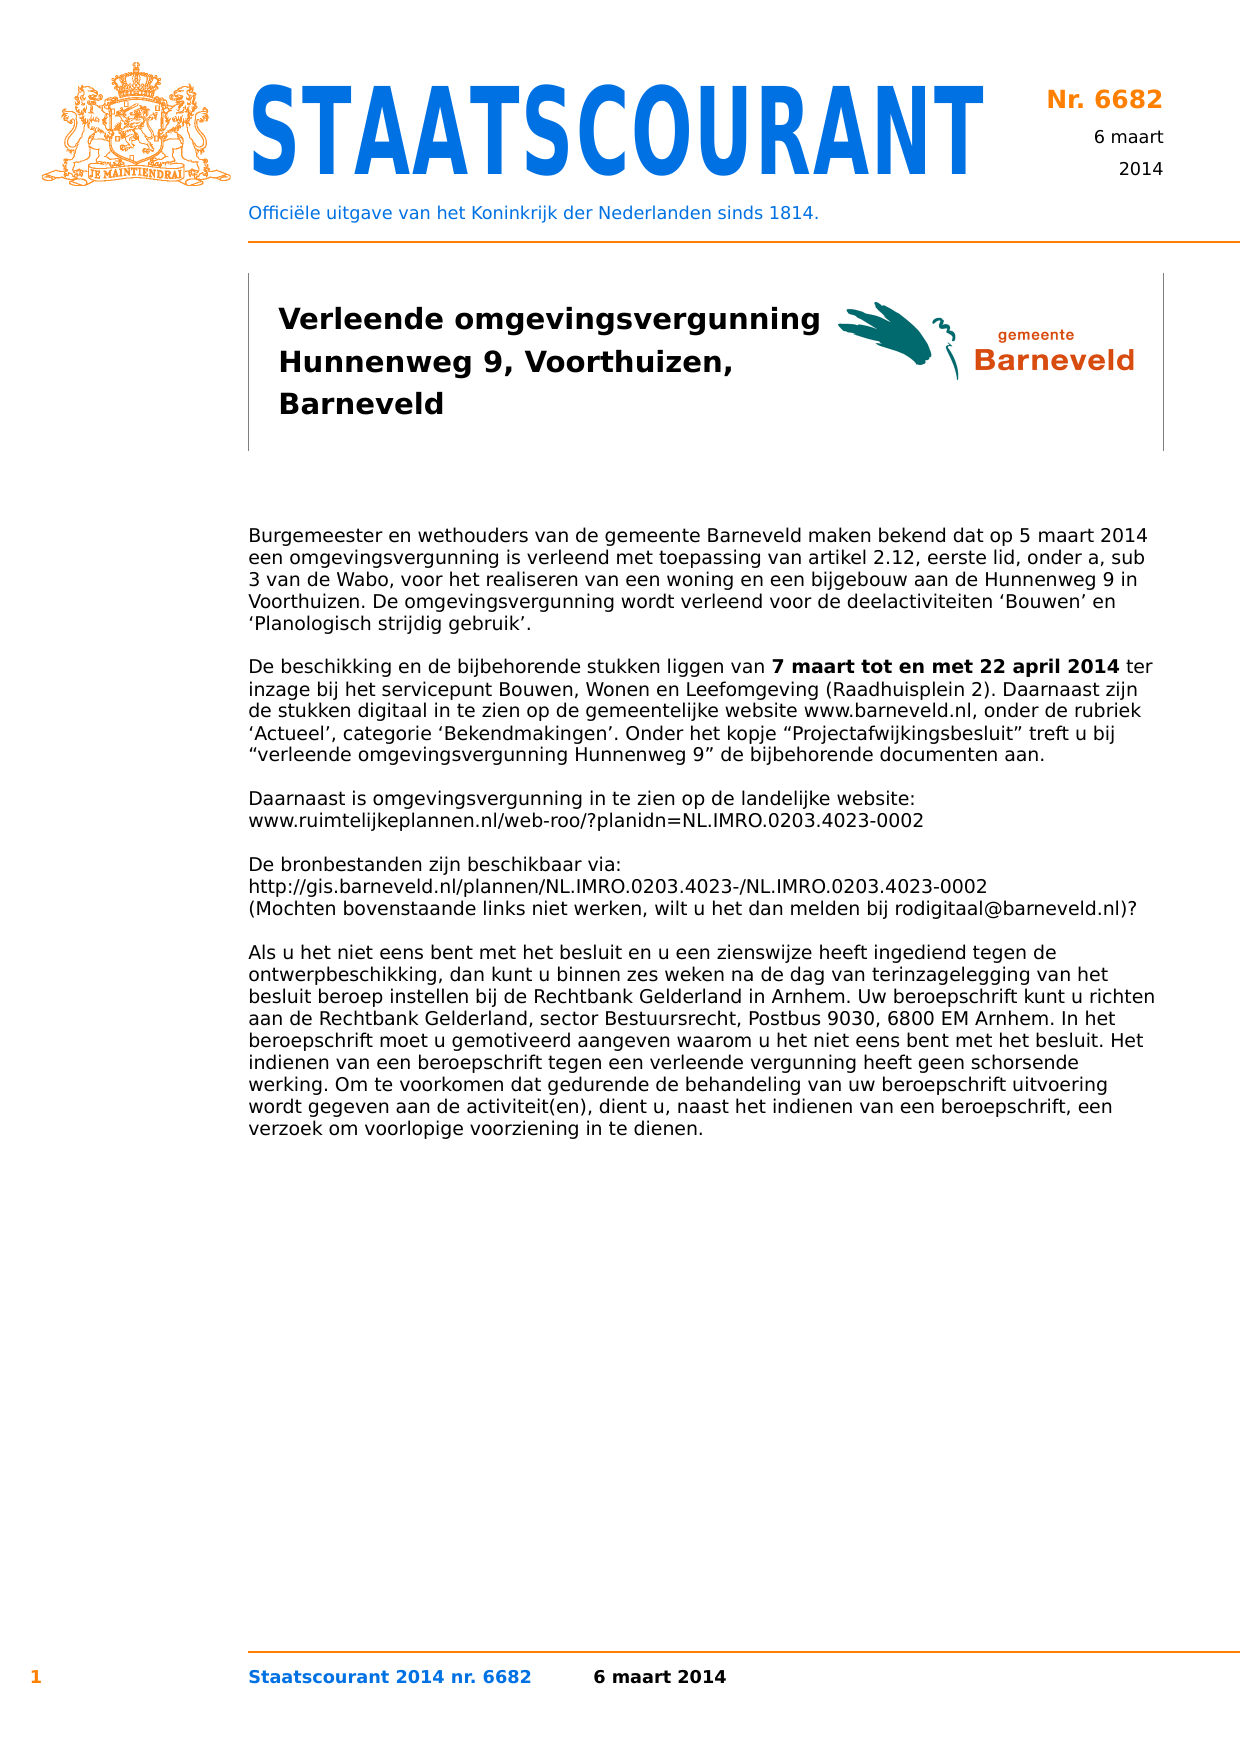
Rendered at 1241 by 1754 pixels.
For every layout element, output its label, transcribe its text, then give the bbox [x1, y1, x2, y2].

text Daarnaast is omgevingsvergunning in te zien op de landelijke website: [248, 788, 1163, 810]
picture [41, 62, 231, 186]
text Als u het niet eens bent met het besluit en u een zienswijze heeft ingediend tegen de ontwerpbeschikking, dan kunt u binnen zes weken na de dag van terinzagelegging van het besluit beroep instellen bij de Rechtbank Gelderland in Arnhem. Uw beroepschrift kunt u richten aan de Rechtbank Gelderland, sector Bestuursrecht, Postbus 9030, 6800 EM Arnhem. In het beroepschrift moet u gemotiveerd aangeven waarom u het niet eens bent met het besluit. Het indienen van een beroepschrift tegen een verleende vergunning heeft geen schorsende werking. Om te voorkomen dat gedurende de behandeling van uw beroepschrift uitvoering wordt gegeven aan de activiteit(en), dient u, naast het indienen van een beroepschrift, een verzoek om voorlopige voorziening in te dienen. [248, 942, 1163, 1140]
text www.ruimtelijkeplannen.nl/web-roo/?planidn=NL.IMRO.0203.4023-0002 [248, 810, 1163, 832]
text (Mochten bovenstaande links niet werken, wilt u het dan melden bij rodigitaal@barneveld.nl)? [248, 898, 1163, 920]
picture [838, 302, 1134, 380]
table_cell 2014 [998, 153, 1240, 203]
text http://gis.barneveld.nl/plannen/NL.IMRO.0203.4023-/NL.IMRO.0203.4023-0002 [248, 876, 1163, 898]
text Burgemeester en wethouders van de gemeente Barneveld maken bekend dat op 5 maart 2014 een omgevingsvergunning is verleend met toepassing van artikel 2.12, eerste lid, onder a, sub 3 van de Wabo, voor het realiseren van een woning en een bijgebouw aan de Hunnenweg 9 in Voorthuizen. De omgevingsvergunning wordt verleend voor de deelactiviteiten ‘Bouwen’ en ‘Planologisch strijdig gebruik’. [248, 525, 1163, 634]
table_header Nr. 6682 [998, 62, 1240, 121]
table_header STAATSCOURANT [248, 62, 998, 203]
subtitle Verleende omgevingsvergunning Hunnenweg 9, Voorthuizen, Barneveld [249, 273, 1163, 451]
text De bronbestanden zijn beschikbaar via: [248, 854, 1163, 876]
table_header [25, 62, 248, 241]
table_cell Officiële uitgave van het Koninkrijk der Nederlanden sinds 1814. [248, 203, 1240, 241]
table_cell 6 maart [998, 121, 1240, 153]
text De beschikking en de bijbehorende stukken liggen van 7 maart tot en met 22 april 2014 ter inzage bij het servicepunt Bouwen, Wonen en Leefomgeving (Raadhuisplein 2). Daarnaast zijn de stukken digitaal in te zien op de gemeentelijke website www.barneveld.nl, onder de rubriek ‘Actueel’, categorie ‘Bekendmakingen’. Onder het kopje “Projectafwijkingsbesluit” treft u bij “verleende omgevingsvergunning Hunnenweg 9” de bijbehorende documenten aan. [248, 656, 1163, 766]
